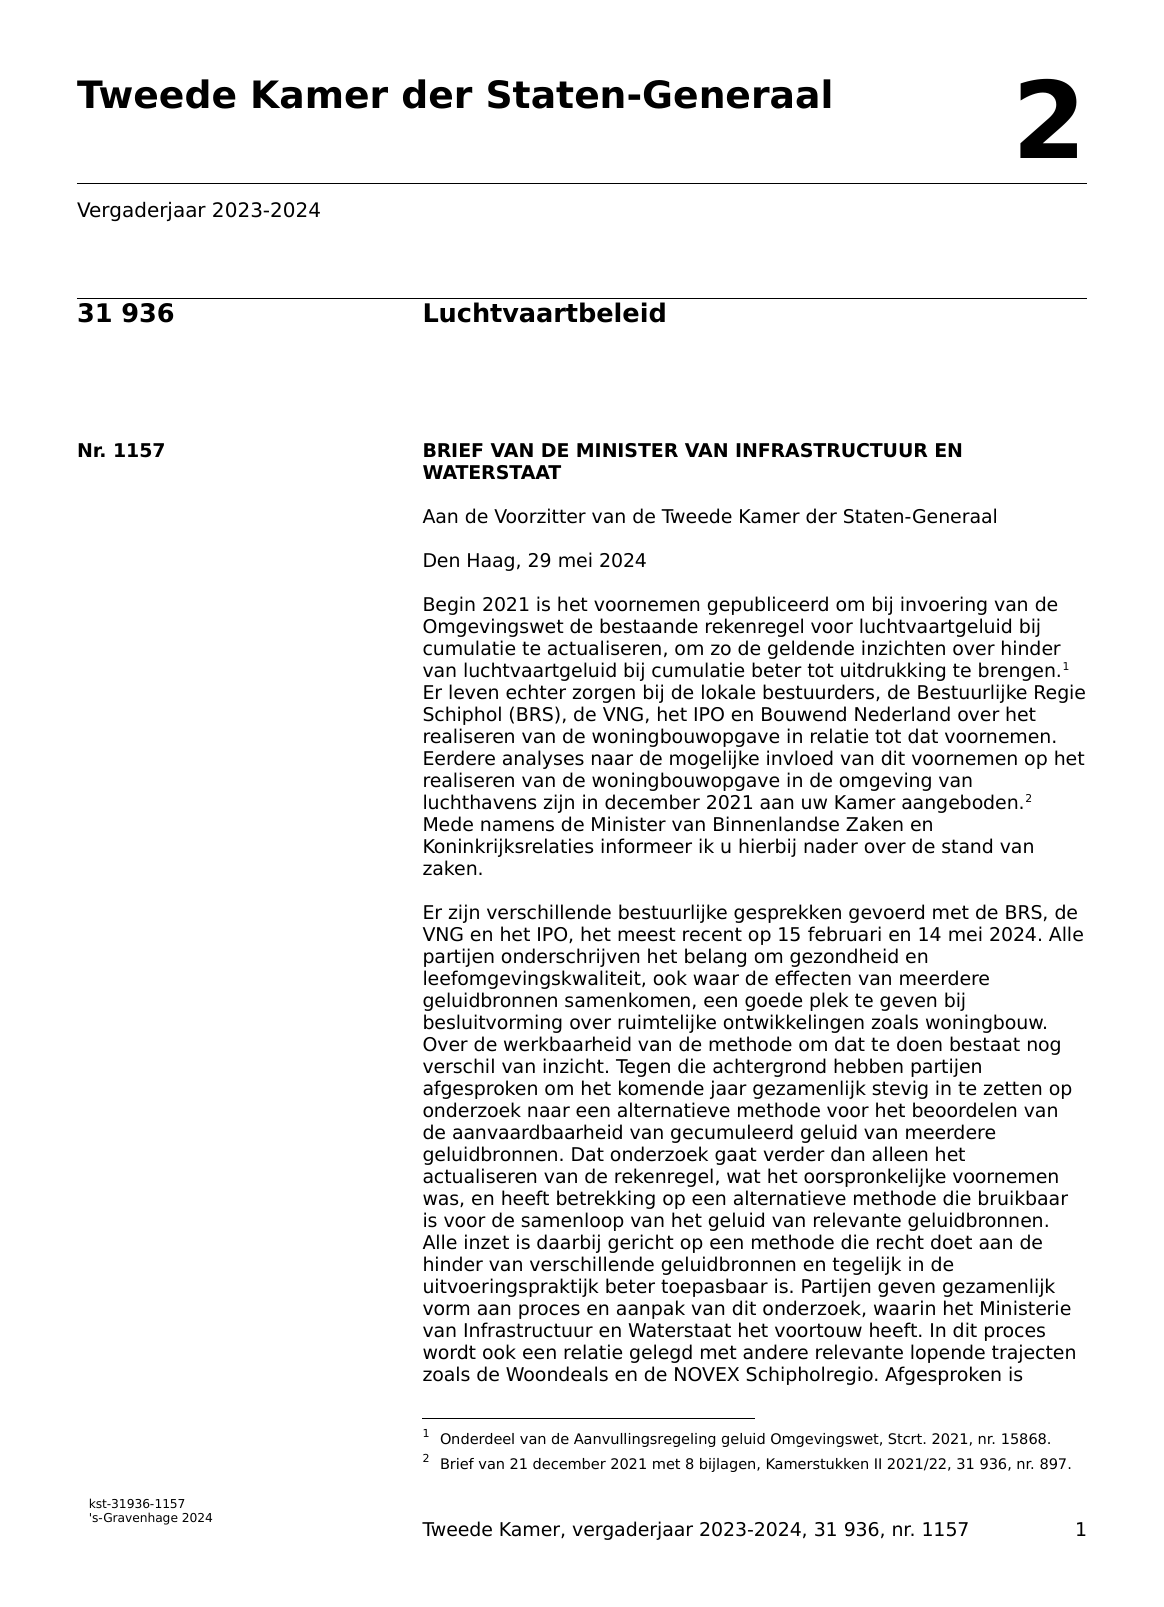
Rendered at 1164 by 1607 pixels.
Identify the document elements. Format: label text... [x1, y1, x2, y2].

table_header Tweede Kamer der Staten-Generaal [77, 59, 886, 183]
text Aan de Voorzitter van de Tweede Kamer der Staten-Generaal [422, 506, 1087, 528]
text Den Haag, 29 mei 2024 [422, 550, 1087, 572]
subtitle 31 936 Luchtvaartbeleid [77, 299, 1087, 329]
subtitle Nr. 1157 BRIEF VAN DE MINISTER VAN INFRASTRUCTUUR EN WATERSTAAT [77, 440, 1087, 484]
text Begin 2021 is het voornemen gepubliceerd om bij invoering van de Omgevingswet de bestaande rekenregel voor luchtvaartgeluid bij cumulatie te actualiseren, om zo de geldende inzichten over hinder van luchtvaartgeluid bij cumulatie beter tot uitdrukking te brengen. Er leven echter zorgen bij de lokale bestuurders, de Bestuurlijke Regie Schiphol (BRS), de VNG, het IPO en Bouwend Nederland over het realiseren van de woningbouwopgave in relatie tot dat voornemen. Eerdere analyses naar de mogelijke invloed van dit voornemen op het realiseren van de woningbouwopgave in de omgeving van luchthavens zijn in december 2021 aan uw Kamer aangeboden. Mede namens de Minister van Binnenlandse Zaken en Koninkrijksrelaties informeer ik u hierbij nader over de stand van zaken. [422, 594, 1087, 880]
text Onderdeel van de Aanvullingsregeling geluid Omgevingswet, Stcrt. 2021, nr. 15868. [422, 1427, 1087, 1449]
text 's-Gravenhage 2024 [88, 1511, 323, 1525]
table_cell Vergaderjaar 2023-2024 [77, 184, 1087, 298]
text kst-31936-1157 [88, 1497, 323, 1511]
table_header 2 [886, 59, 1087, 183]
text Er zijn verschillende bestuurlijke gesprekken gevoerd met de BRS, de VNG en het IPO, het meest recent op 15 februari en 14 mei 2024. Alle partijen onderschrijven het belang om gezondheid en leefomgevingskwaliteit, ook waar de effecten van meerdere geluidbronnen samenkomen, een goede plek te geven bij besluitvorming over ruimtelijke ontwikkelingen zoals woningbouw. Over de werkbaarheid van de methode om dat te doen bestaat nog verschil van inzicht. Tegen die achtergrond hebben partijen afgesproken om het komende jaar gezamenlijk stevig in te zetten op onderzoek naar een alternatieve methode voor het beoordelen van de aanvaardbaarheid van gecumuleerd geluid van meerdere geluidbronnen. Dat onderzoek gaat verder dan alleen het actualiseren van de rekenregel, wat het oorspronkelijke voornemen was, en heeft betrekking op een alternatieve methode die bruikbaar is voor de samenloop van het geluid van relevante geluidbronnen. Alle inzet is daarbij gericht op een methode die recht doet aan de hinder van verschillende geluidbronnen en tegelijk in de uitvoeringspraktijk beter toepasbaar is. Partijen geven gezamenlijk vorm aan proces en aanpak van dit onderzoek, waarin het Ministerie van Infrastructuur en Waterstaat het voortouw heeft. In dit proces wordt ook een relatie gelegd met andere relevante lopende trajecten zoals de Woondeals en de NOVEX Schipholregio. Afgesproken is [422, 902, 1087, 1386]
text Brief van 21 december 2021 met 8 bijlagen, Kamerstukken II 2021/22, 31 936, nr. 897. [422, 1452, 1087, 1474]
